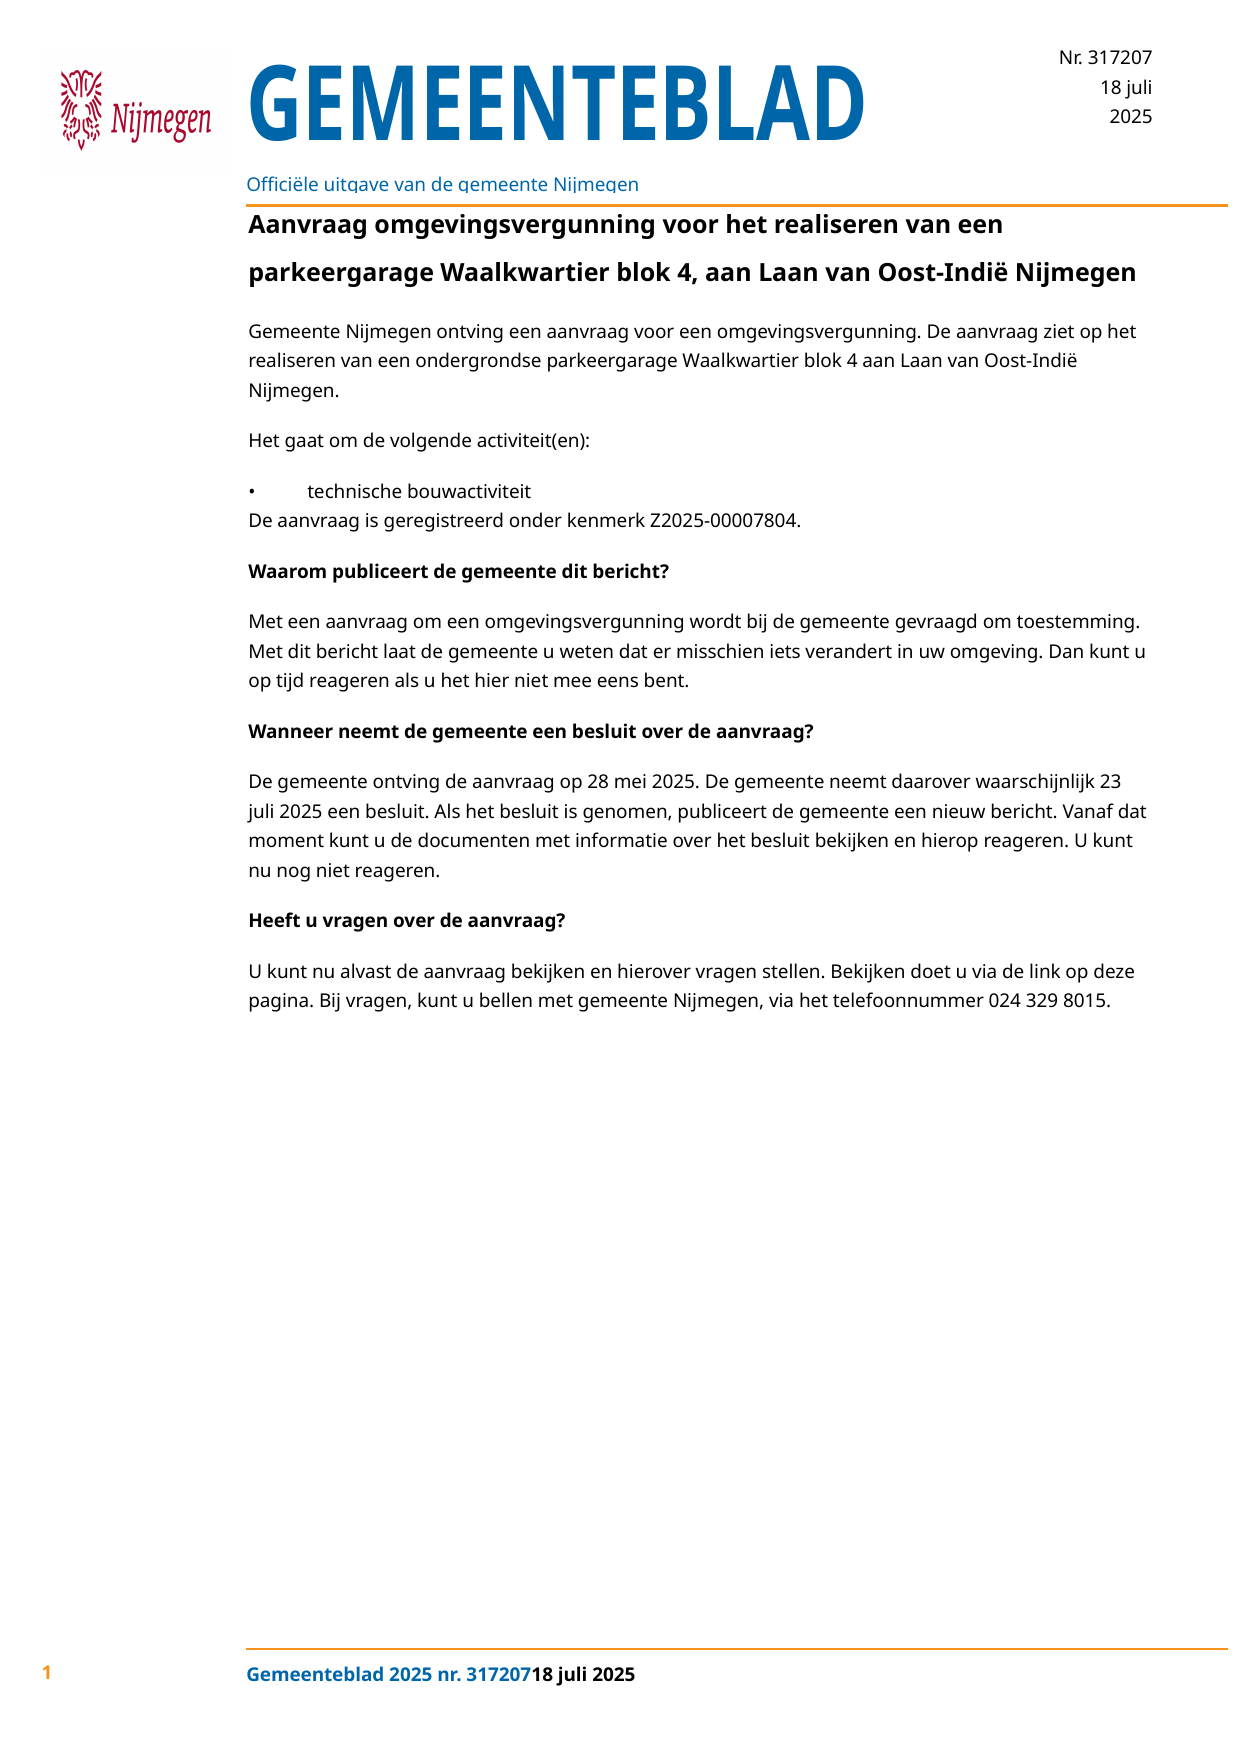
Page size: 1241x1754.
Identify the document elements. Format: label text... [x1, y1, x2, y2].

text U kunt nu alvast de aanvraag bekijken en hierover vragen stellen. Bekijken doet u via de link op deze pagina. Bij vragen, kunt u bellen met gemeente Nijmegen, via het telefoonnummer 024 329 8015. [248, 958, 1152, 1013]
text Met een aanvraag om een omgevingsvergunning wordt bij de gemeente gevraagd om toestemming. Met dit bericht laat de gemeente u weten dat er misschien iets verandert in uw omgeving. Dan kunt u op tijd reageren als u het hier niet mee eens bent. [248, 608, 1152, 693]
picture [41, 47, 231, 172]
list technische bouwactiviteit [248, 478, 1152, 504]
text De gemeente ontving de aanvraag op 28 mei 2025. De gemeente neemt daarover waarschijnlijk 23 juli 2025 een besluit. Als het besluit is genomen, publiceert de gemeente een nieuw bericht. Vanaf dat moment kunt u de documenten met informatie over het besluit bekijken en hierop reageren. U kunt nu nog niet reageren. [248, 768, 1152, 883]
text Het gaat om de volgende activiteit(en): [248, 427, 1152, 453]
text Waarom publiceert de gemeente dit bericht? [248, 558, 1152, 584]
text De aanvraag is geregistreerd onder kenmerk Z2025-00007804. [248, 507, 1152, 533]
text Aanvraag omgevingsvergunning voor het realiseren van een parkeergarage Waalkwartier blok 4, aan Laan van Oost-Indië Nijmegen [248, 207, 1152, 288]
text Gemeente Nijmegen ontving een aanvraag voor een omgevingsvergunning. De aanvraag ziet op het realiseren van een ondergrondse parkeergarage Waalkwartier blok 4 aan Laan van Oost-Indië Nijmegen. [248, 318, 1152, 403]
text Wanneer neemt de gemeente een besluit over de aanvraag? [248, 718, 1152, 744]
text Heeft u vragen over de aanvraag? [248, 907, 1152, 933]
